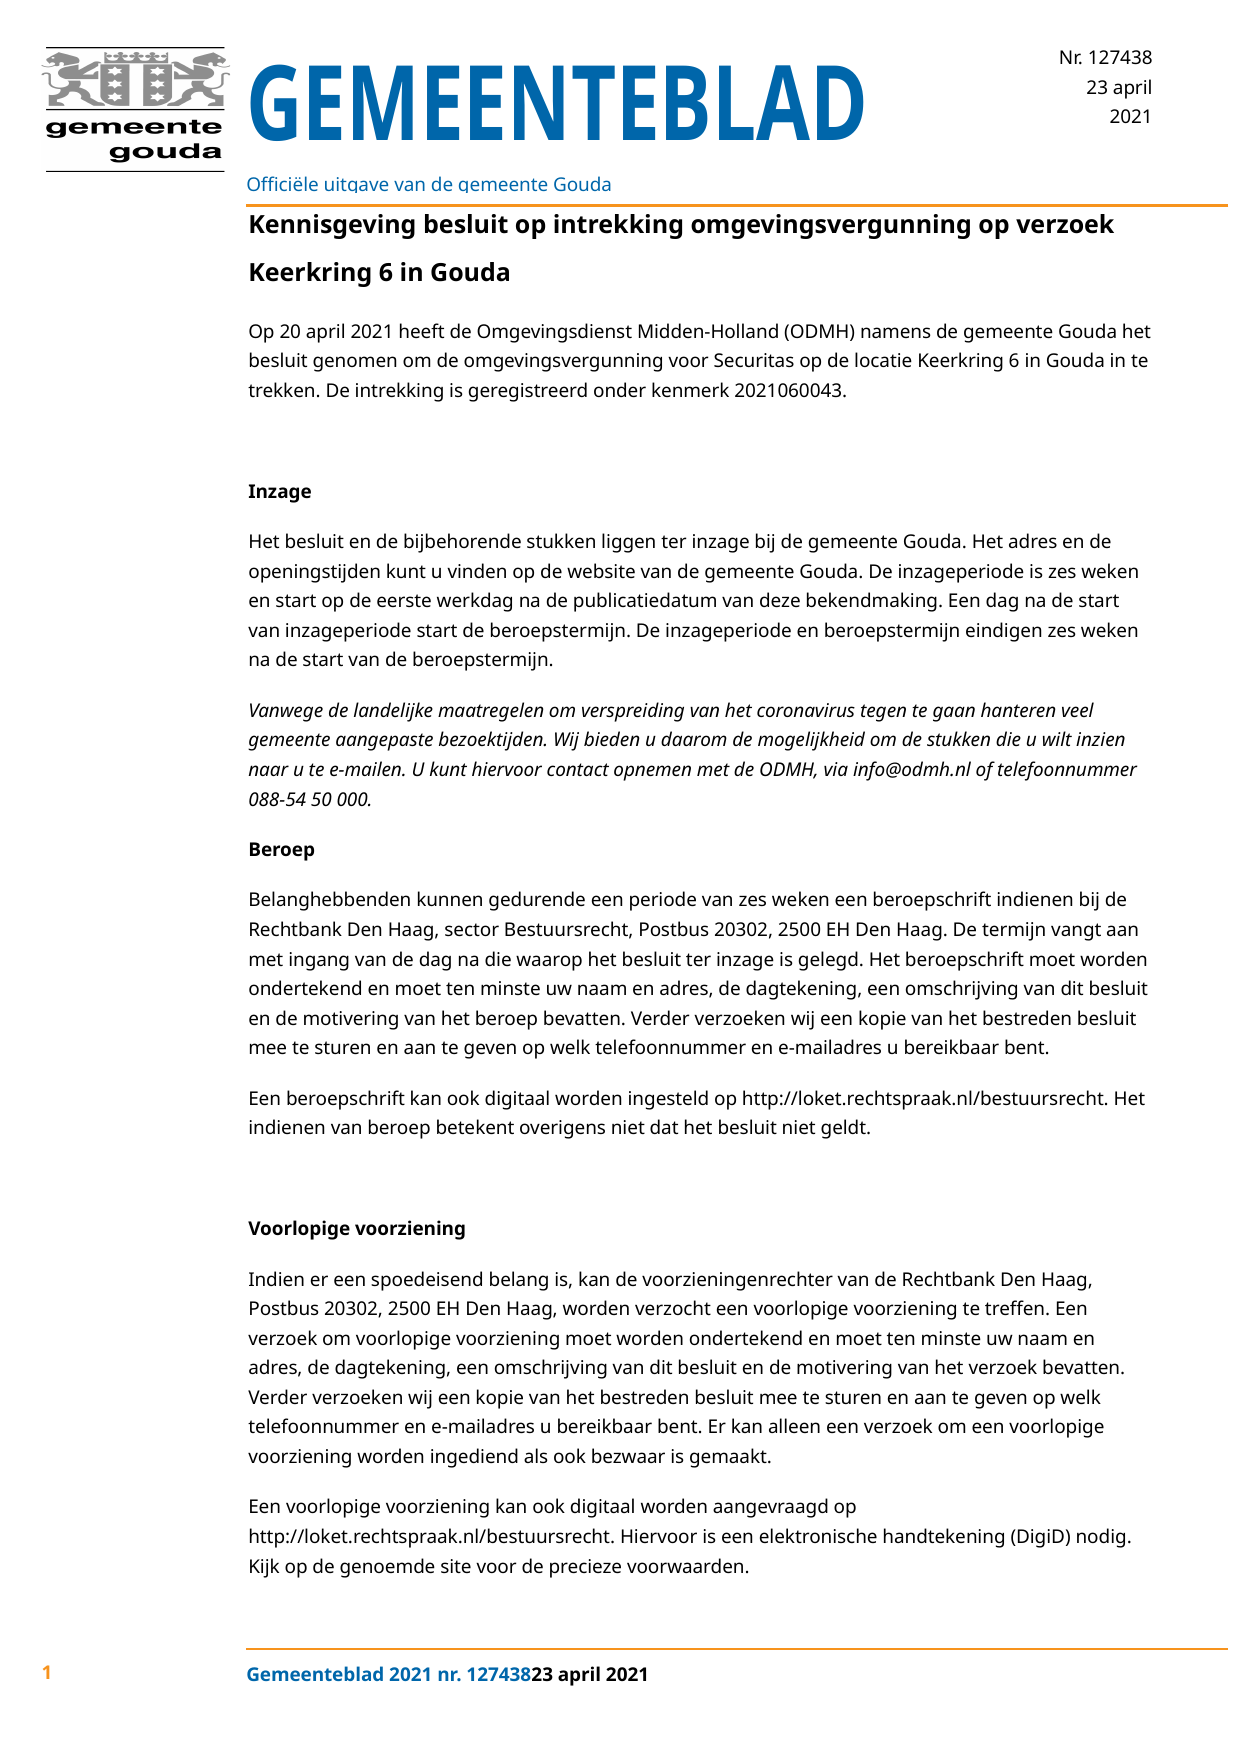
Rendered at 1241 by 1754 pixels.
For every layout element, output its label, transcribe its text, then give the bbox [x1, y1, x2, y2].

text Indien er een spoedeisend belang is, kan de voorzieningenrechter van de Rechtbank Den Haag, Postbus 20302, 2500 EH Den Haag, worden verzocht een voorlopige voorziening te treffen. Een verzoek om voorlopige voorziening moet worden ondertekend en moet ten minste uw naam en adres, de dagtekening, een omschrijving van dit besluit en de motivering van het verzoek bevatten. Verder verzoeken wij een kopie van het bestreden besluit mee te sturen en aan te geven op welk telefoonnummer en e-mailadres u bereikbaar bent. Er kan alleen een verzoek om een voorlopige voorziening worden ingediend als ook bezwaar is gemaakt. [248, 1266, 1152, 1469]
text Het besluit en de bijbehorende stukken liggen ter inzage bij de gemeente Gouda. Het adres en de openingstijden kunt u vinden op de website van de gemeente Gouda. De inzageperiode is zes weken en start op de eerste werkdag na de publicatiedatum van deze bekendmaking. Een dag na de start van inzageperiode start de beroepstermijn. De inzageperiode en beroepstermijn eindigen zes weken na de start van de beroepstermijn. [248, 528, 1152, 672]
text Vanwege de landelijke maatregelen om verspreiding van het coronavirus tegen te gaan hanteren veel gemeente aangepaste bezoektijden. Wij bieden u daarom de mogelijkheid om de stukken die u wilt inzien naar u te e-mailen. U kunt hiervoor contact opnemen met de ODMH, via info@odmh.nl of telefoonnummer 088-54 50 000. [248, 697, 1152, 812]
text Inzage [248, 478, 1152, 504]
text Voorlopige voorziening [248, 1215, 1152, 1241]
text Belanghebbenden kunnen gedurende een periode van zes weken een beroepschrift indienen bij de Rechtbank Den Haag, sector Bestuursrecht, Postbus 20302, 2500 EH Den Haag. De termijn vangt aan met ingang van de dag na die waarop het besluit ter inzage is gelegd. Het beroepschrift moet worden ondertekend en moet ten minste uw naam en adres, de dagtekening, een omschrijving van dit besluit en de motivering van het beroep bevatten. Verder verzoeken wij een kopie van het bestreden besluit mee te sturen en aan te geven op welk telefoonnummer en e-mailadres u bereikbaar bent. [248, 887, 1152, 1060]
text Op 20 april 2021 heeft de Omgevingsdienst Midden-Holland (ODMH) namens de gemeente Gouda het besluit genomen om de omgevingsvergunning voor Securitas op de locatie Keerkring 6 in Gouda in te trekken. De intrekking is geregistreerd onder kenmerk 2021060043. [248, 318, 1152, 403]
text Kennisgeving besluit op intrekking omgevingsvergunning op verzoek Keerkring 6 in Gouda [248, 207, 1152, 288]
text Een beroepschrift kan ook digitaal worden ingesteld op http://loket.rechtspraak.nl/bestuursrecht. Het indienen van beroep betekent overigens niet dat het besluit niet geldt. [248, 1085, 1152, 1140]
picture [41, 47, 231, 172]
text Beroep [248, 836, 1152, 862]
text Een voorlopige voorziening kan ook digitaal worden aangevraagd op http://loket.rechtspraak.nl/bestuursrecht. Hiervoor is een elektronische handtekening (DigiD) nodig. Kijk op de genoemde site voor de precieze voorwaarden. [248, 1494, 1152, 1579]
